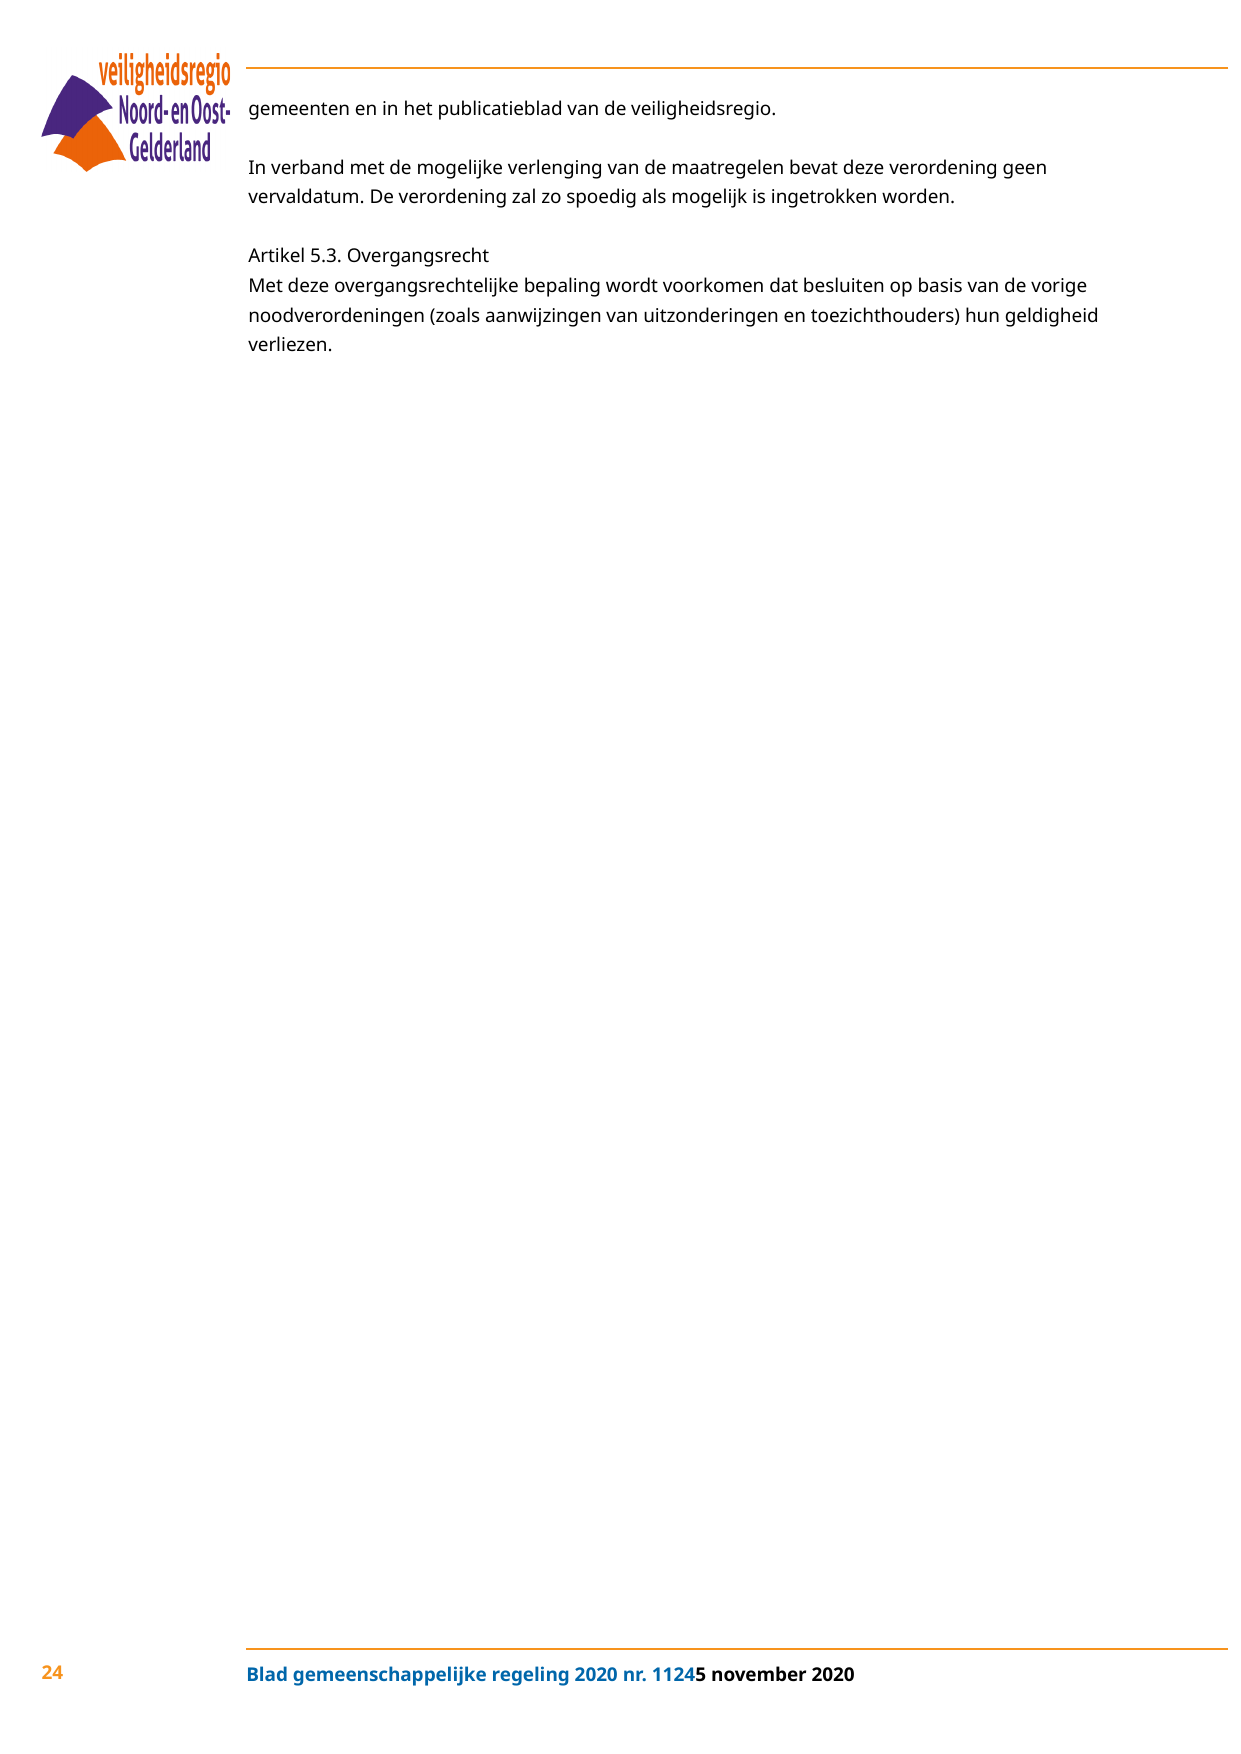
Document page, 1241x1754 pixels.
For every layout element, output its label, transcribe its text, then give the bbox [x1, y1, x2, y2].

picture [41, 47, 231, 172]
text In verband met de mogelijke verlenging van de maatregelen bevat deze verordening geen vervaldatum. De verordening zal zo spoedig als mogelijk is ingetrokken worden. [248, 154, 1152, 209]
text gemeenten en in het publicatieblad van de veiligheidsregio. [248, 95, 1152, 121]
text Met deze overgangsrechtelijke bepaling wordt voorkomen dat besluiten op basis van de vorige noodverordeningen (zoals aanwijzingen van uitzonderingen en toezichthouders) hun geldigheid verliezen. [248, 272, 1152, 357]
text Artikel 5.3. Overgangsrecht [248, 243, 1152, 268]
